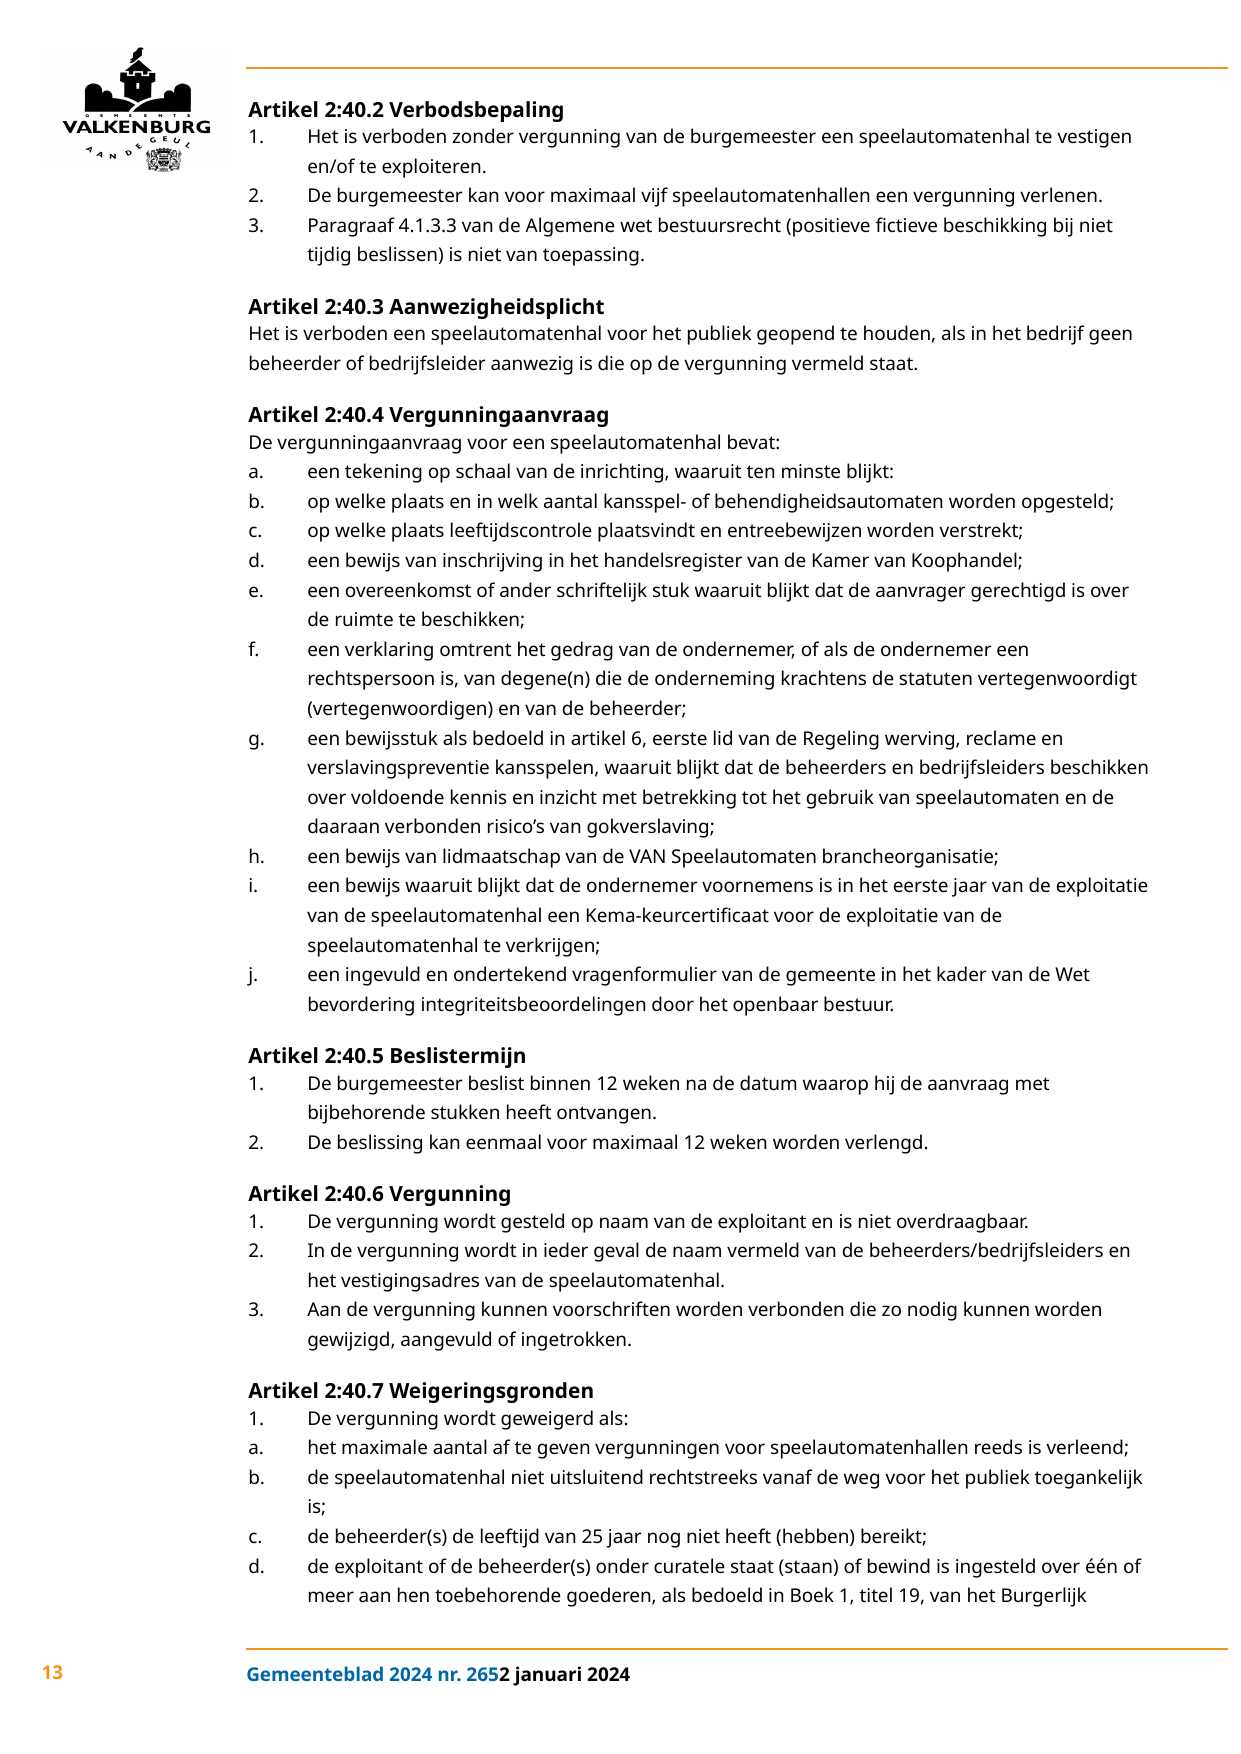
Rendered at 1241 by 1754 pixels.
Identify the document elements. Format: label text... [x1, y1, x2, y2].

text Artikel 2:40.5 Beslistermijn [248, 1041, 1152, 1070]
list een verklaring omtrent het gedrag van de ondernemer, of als de ondernemer een rechtspersoon is, van degene(n) die de onderneming krachtens de statuten vertegenwoordigt (vertegenwoordigen) en van de beheerder; [248, 636, 1152, 721]
list De vergunning wordt geweigerd als: [248, 1405, 1152, 1431]
list op welke plaats leeftijdscontrole plaatsvindt en entreebewijzen worden verstrekt; [248, 518, 1152, 543]
list De burgemeester kan voor maximaal vijf speelautomatenhallen een vergunning verlenen. [248, 182, 1152, 208]
list een bewijs van lidmaatschap van de VAN Speelautomaten brancheorganisatie; [248, 843, 1152, 869]
list In de vergunning wordt in ieder geval de naam vermeld van de beheerders/bedrijfsleiders en het vestigingsadres van de speelautomatenhal. [248, 1237, 1152, 1293]
list Aan de vergunning kunnen voorschriften worden verbonden die zo nodig kunnen worden gewijzigd, aangevuld of ingetrokken. [248, 1297, 1152, 1352]
list De vergunning wordt gesteld op naam van de exploitant en is niet overdraagbaar. [248, 1208, 1152, 1233]
list een overeenkomst of ander schriftelijk stuk waaruit blijkt dat de aanvrager gerechtigd is over de ruimte te beschikken; [248, 577, 1152, 632]
list een bewijs van inschrijving in het handelsregister van de Kamer van Koophandel; [248, 547, 1152, 573]
text Artikel 2:40.7 Weigeringsgronden [248, 1377, 1152, 1405]
list een ingevuld en ondertekend vragenformulier van de gemeente in het kader van de Wet bevordering integriteitsbeoordelingen door het openbaar bestuur. [248, 961, 1152, 1017]
picture [41, 47, 231, 172]
list een tekening op schaal van de inrichting, waaruit ten minste blijkt: [248, 458, 1152, 484]
text Artikel 2:40.6 Vergunning [248, 1179, 1152, 1208]
text Artikel 2:40.2 Verbodsbepaling [248, 95, 1152, 123]
list De beslissing kan eenmaal voor maximaal 12 weken worden verlengd. [248, 1129, 1152, 1155]
list Paragraaf 4.1.3.3 van de Algemene wet bestuursrecht (positieve fictieve beschikking bij niet tijdig beslissen) is niet van toepassing. [248, 212, 1152, 267]
list Het is verboden zonder vergunning van de burgemeester een speelautomatenhal te vestigen en/of te exploiteren. [248, 123, 1152, 178]
text De vergunningaanvraag voor een speelautomatenhal bevat: [248, 429, 1152, 454]
list de beheerder(s) de leeftijd van 25 jaar nog niet heeft (hebben) bereikt; [248, 1523, 1152, 1549]
list een bewijsstuk als bedoeld in artikel 6, eerste lid van de Regeling werving, reclame en verslavingspreventie kansspelen, waaruit blijkt dat de beheerders en bedrijfsleiders beschikken over voldoende kennis en inzicht met betrekking tot het gebruik van speelautomaten en de daaraan verbonden risico’s van gokverslaving; [248, 725, 1152, 839]
list De burgemeester beslist binnen 12 weken na de datum waarop hij de aanvraag met bijbehorende stukken heeft ontvangen. [248, 1070, 1152, 1125]
list de exploitant of de beheerder(s) onder curatele staat (staan) of bewind is ingesteld over één of meer aan hen toebehorende goederen, als bedoeld in Boek 1, titel 19, van het Burgerlijk [248, 1553, 1152, 1608]
list op welke plaats en in welk aantal kansspel- of behendigheidsautomaten worden opgesteld; [248, 488, 1152, 514]
list de speelautomatenhal niet uitsluitend rechtstreeks vanaf de weg voor het publiek toegankelijk is; [248, 1464, 1152, 1519]
list een bewijs waaruit blijkt dat de ondernemer voornemens is in het eerste jaar van de exploitatie van de speelautomatenhal een Kema-keurcertificaat voor de exploitatie van de speelautomatenhal te verkrijgen; [248, 873, 1152, 957]
text Artikel 2:40.3 Aanwezigheidsplicht [248, 292, 1152, 320]
text Het is verboden een speelautomatenhal voor het publiek geopend te houden, als in het bedrijf geen beheerder of bedrijfsleider aanwezig is die op de vergunning vermeld staat. [248, 320, 1152, 376]
text Artikel 2:40.4 Vergunningaanvraag [248, 400, 1152, 429]
list het maximale aantal af te geven vergunningen voor speelautomatenhallen reeds is verleend; [248, 1434, 1152, 1460]
